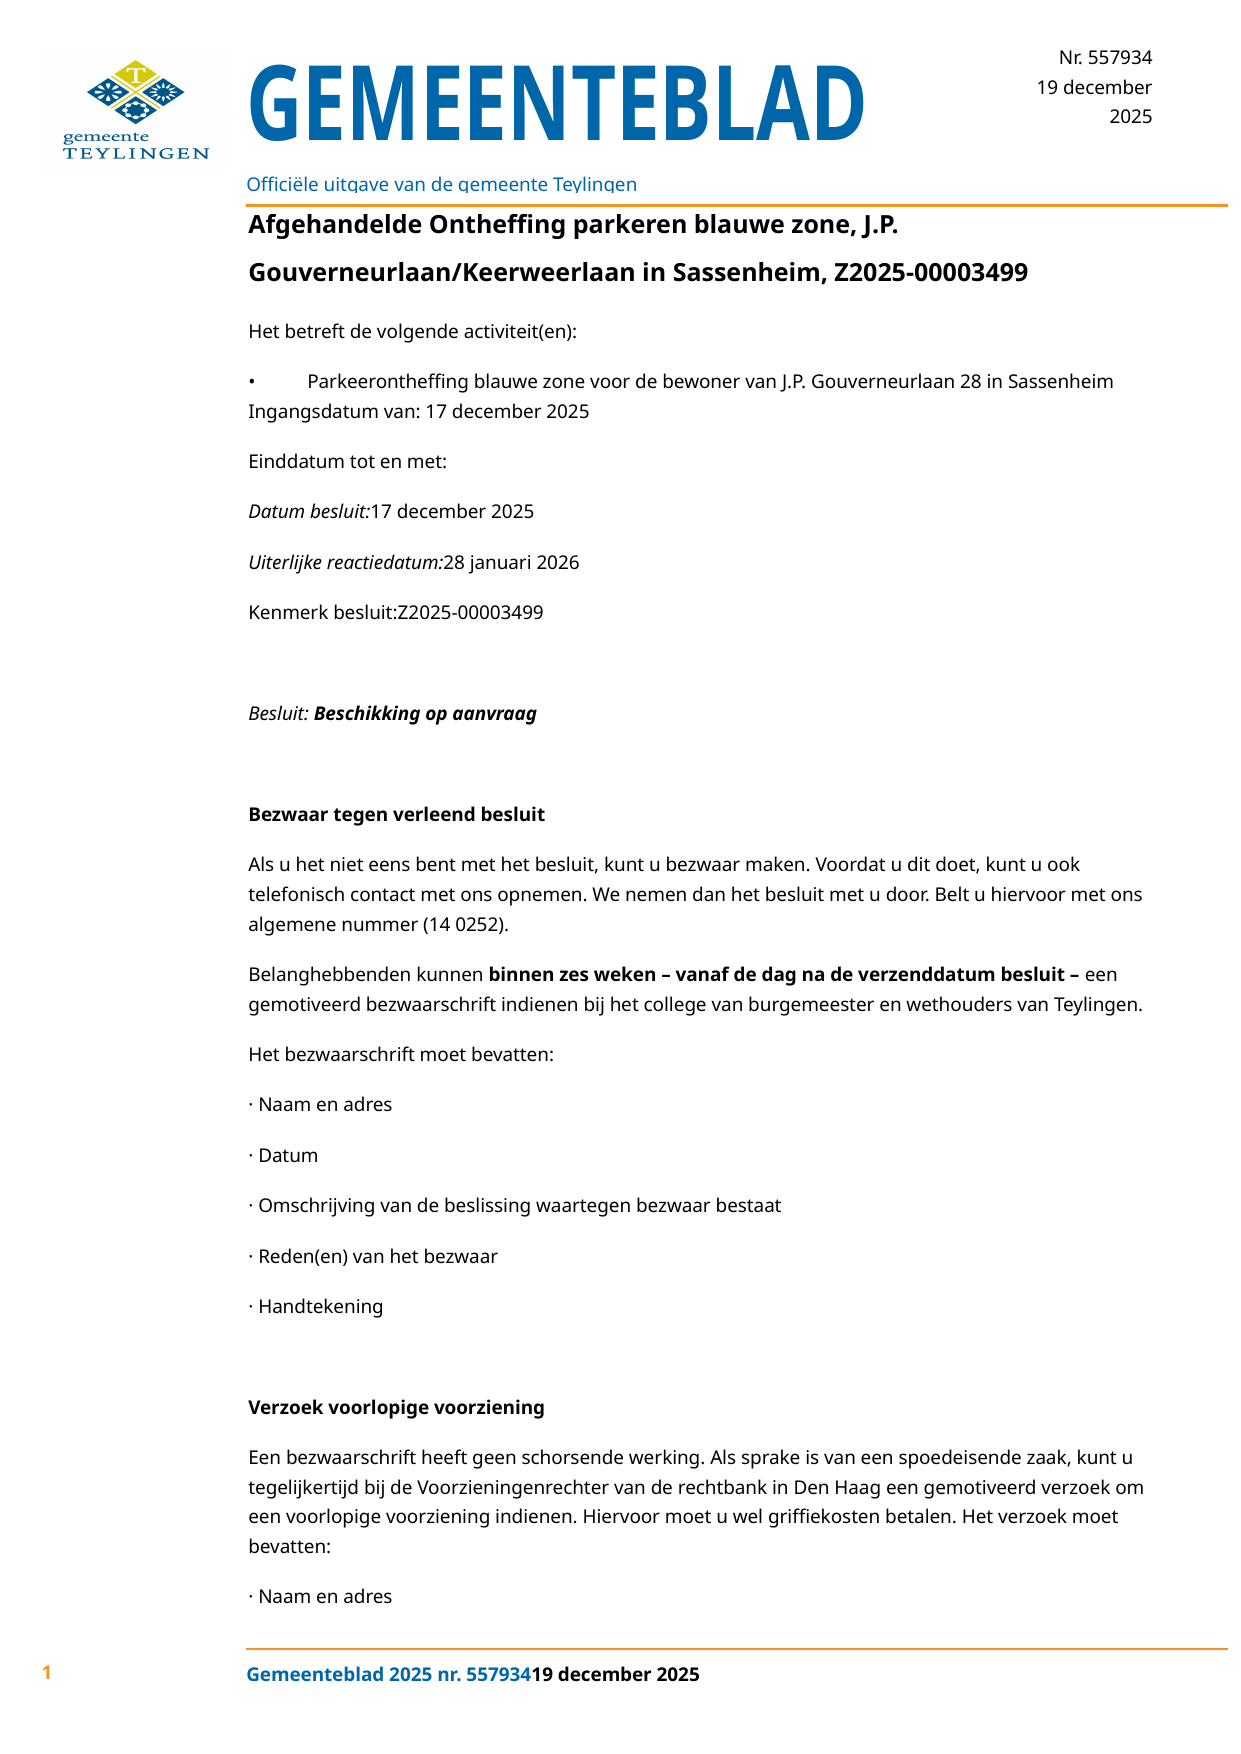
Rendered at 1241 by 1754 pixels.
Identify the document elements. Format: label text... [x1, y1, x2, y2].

text Als u het niet eens bent met het besluit, kunt u bezwaar maken. Voordat u dit doet, kunt u ook telefonisch contact met ons opnemen. We nemen dan het besluit met u door. Belt u hiervoor met ons algemene nummer (14 0252). [248, 852, 1152, 937]
text Een bezwaarschrift heeft geen schorsende werking. Als sprake is van een spoedeisende zaak, kunt u tegelijkertijd bij de Voorzieningenrechter van de rechtbank in Den Haag een gemotiveerd verzoek om een voorlopige voorziening indienen. Hiervoor moet u wel griffiekosten betalen. Het verzoek moet bevatten: [248, 1444, 1152, 1559]
text Het betreft de volgende activiteit(en): [248, 318, 1152, 344]
text Belanghebbenden kunnen binnen zes weken – vanaf de dag na de verzenddatum besluit – een gemotiveerd bezwaarschrift indienen bij het college van burgemeester en wethouders van Teylingen. [248, 961, 1152, 1017]
text Bezwaar tegen verleend besluit [248, 801, 1152, 827]
text Het bezwaarschrift moet bevatten: [248, 1041, 1152, 1067]
list Parkeerontheffing blauwe zone voor de bewoner van J.P. Gouverneurlaan 28 in Sassenheim [248, 368, 1152, 394]
text Ingangsdatum van: 17 december 2025 [248, 398, 1152, 424]
text Kenmerk besluit:Z2025-00003499 [248, 599, 1152, 625]
text · Naam en adres [248, 1584, 1152, 1609]
text Afgehandelde Ontheffing parkeren blauwe zone, J.P. Gouverneurlaan/Keerweerlaan in Sassenheim, Z2025-00003499 [248, 207, 1152, 288]
text · Omschrijving van de beslissing waartegen bezwaar bestaat [248, 1192, 1152, 1218]
text Verzoek voorlopige voorziening [248, 1394, 1152, 1420]
text Uiterlijke reactiedatum:28 januari 2026 [248, 549, 1152, 575]
text · Reden(en) van het bezwaar [248, 1243, 1152, 1269]
picture [41, 47, 231, 172]
text Besluit: Beschikking op aanvraag [248, 700, 1152, 726]
text Einddatum tot en met: [248, 448, 1152, 474]
text · Datum [248, 1142, 1152, 1168]
text · Naam en adres [248, 1092, 1152, 1117]
text Datum besluit:17 december 2025 [248, 499, 1152, 524]
text · Handtekening [248, 1293, 1152, 1319]
